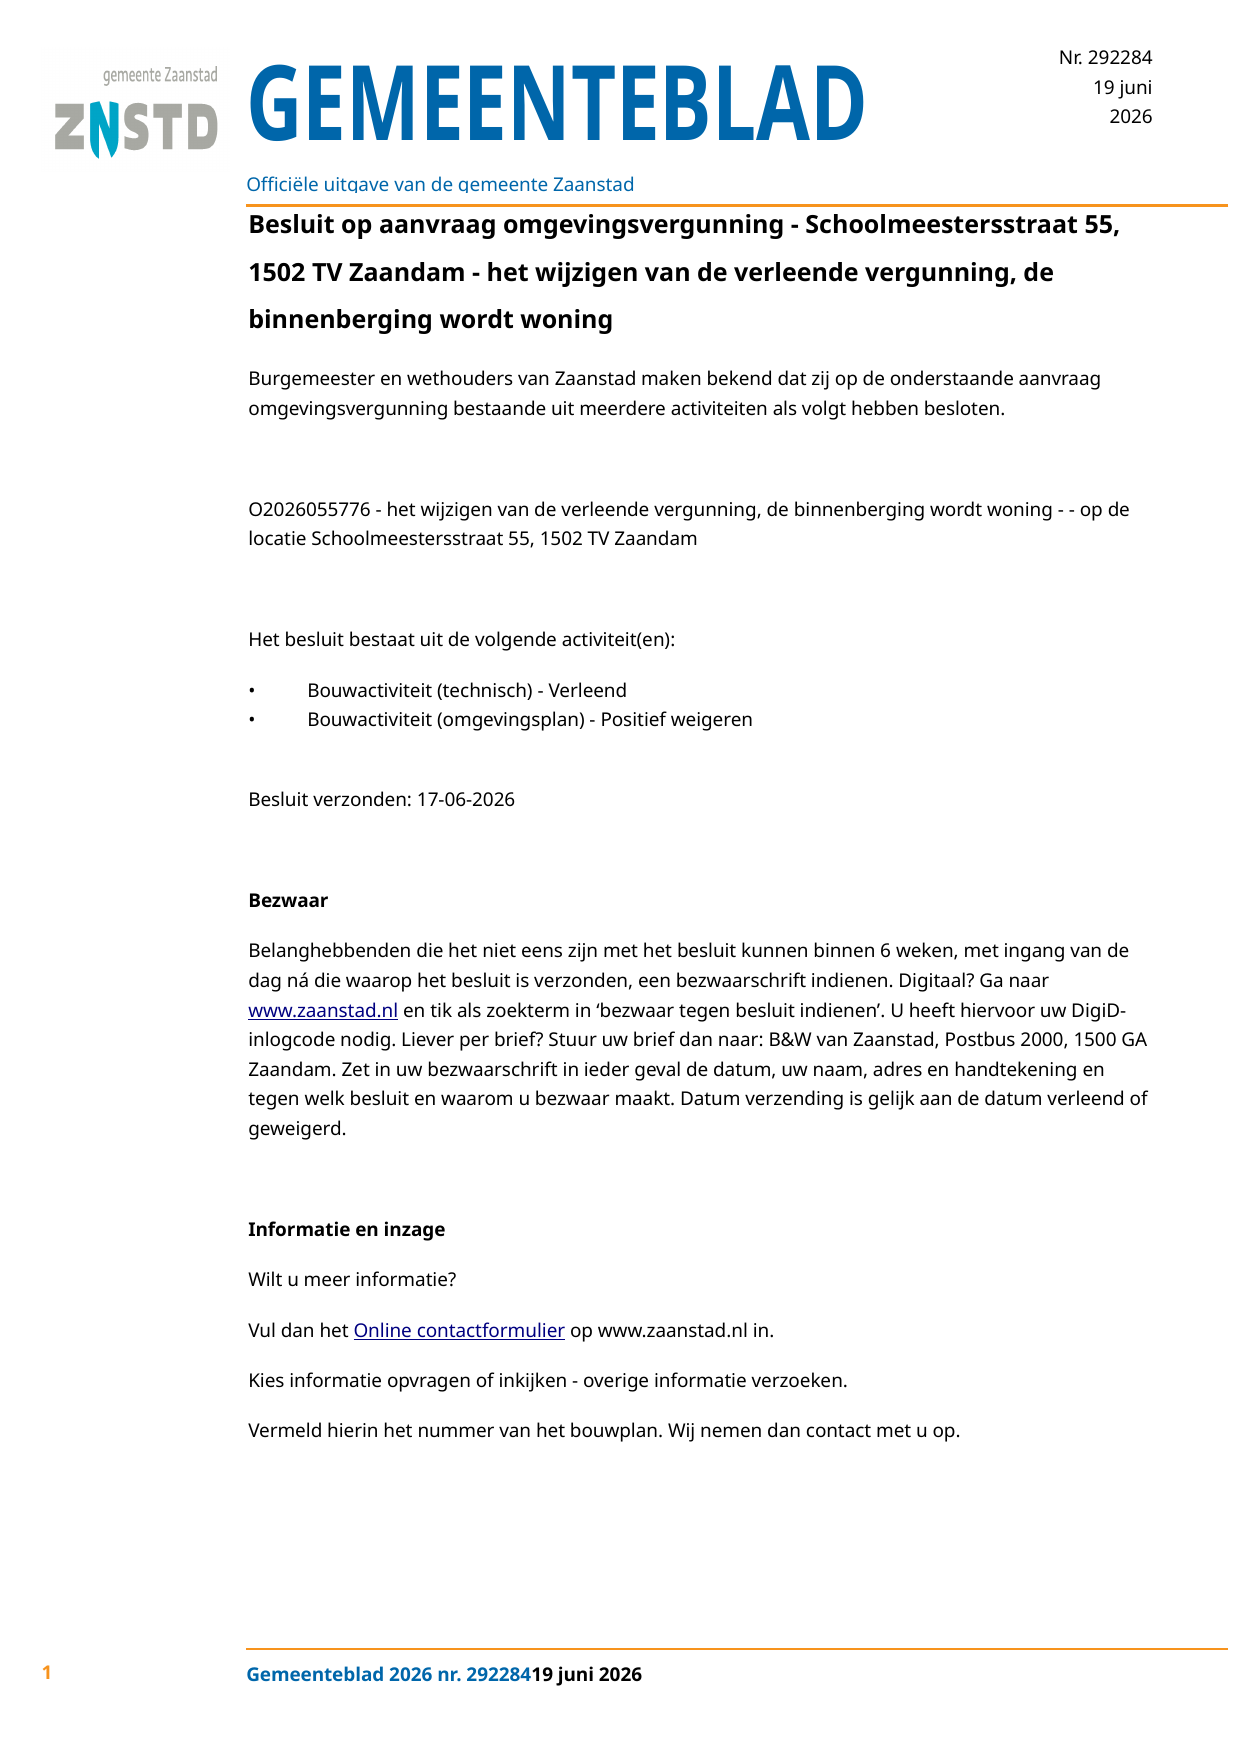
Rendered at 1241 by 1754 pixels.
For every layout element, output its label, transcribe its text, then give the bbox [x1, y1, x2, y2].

text Informatie en inzage [248, 1216, 1152, 1242]
text Belanghebbenden die het niet eens zijn met het besluit kunnen binnen 6 weken, met ingang van de dag ná die waarop het besluit is verzonden, een bezwaarschrift indienen. Digitaal? Ga naar www.zaanstad.nl en tik als zoekterm in ‘bezwaar tegen besluit indienen’. U heeft hiervoor uw DigiD-inlogcode nodig. Liever per brief? Stuur uw brief dan naar: B&W van Zaanstad, Postbus 2000, 1500 GA Zaandam. Zet in uw bezwaarschrift in ieder geval de datum, uw naam, adres en handtekening en tegen welk besluit en waarom u bezwaar maakt. Datum verzending is gelijk aan de datum verleend of geweigerd. [248, 938, 1152, 1141]
text Kies informatie opvragen of inkijken - overige informatie verzoeken. [248, 1367, 1152, 1393]
text Het besluit bestaat uit de volgende activiteit(en): [248, 626, 1152, 652]
list Bouwactiviteit (omgevingsplan) - Positief weigeren [248, 706, 1152, 732]
text Bezwaar [248, 887, 1152, 913]
text Besluit op aanvraag omgevingsvergunning - Schoolmeestersstraat 55, 1502 TV Zaandam - het wijzigen van de verleende vergunning, de binnenberging wordt woning [248, 207, 1152, 336]
text Vermeld hierin het nummer van het bouwplan. Wij nemen dan contact met u op. [248, 1418, 1152, 1443]
text O2026055776 - het wijzigen van de verleende vergunning, de binnenberging wordt woning - - op de locatie Schoolmeestersstraat 55, 1502 TV Zaandam [248, 496, 1152, 551]
text Wilt u meer informatie? [248, 1266, 1152, 1292]
text Burgemeester en wethouders van Zaanstad maken bekend dat zij op de onderstaande aanvraag omgevingsvergunning bestaande uit meerdere activiteiten als volgt hebben besloten. [248, 366, 1152, 421]
picture [41, 47, 231, 172]
text Vul dan het Online contactformulier op www.zaanstad.nl in. [248, 1317, 1152, 1342]
list Bouwactiviteit (technisch) - Verleend [248, 677, 1152, 702]
text Besluit verzonden: 17-06-2026 [248, 786, 1152, 812]
